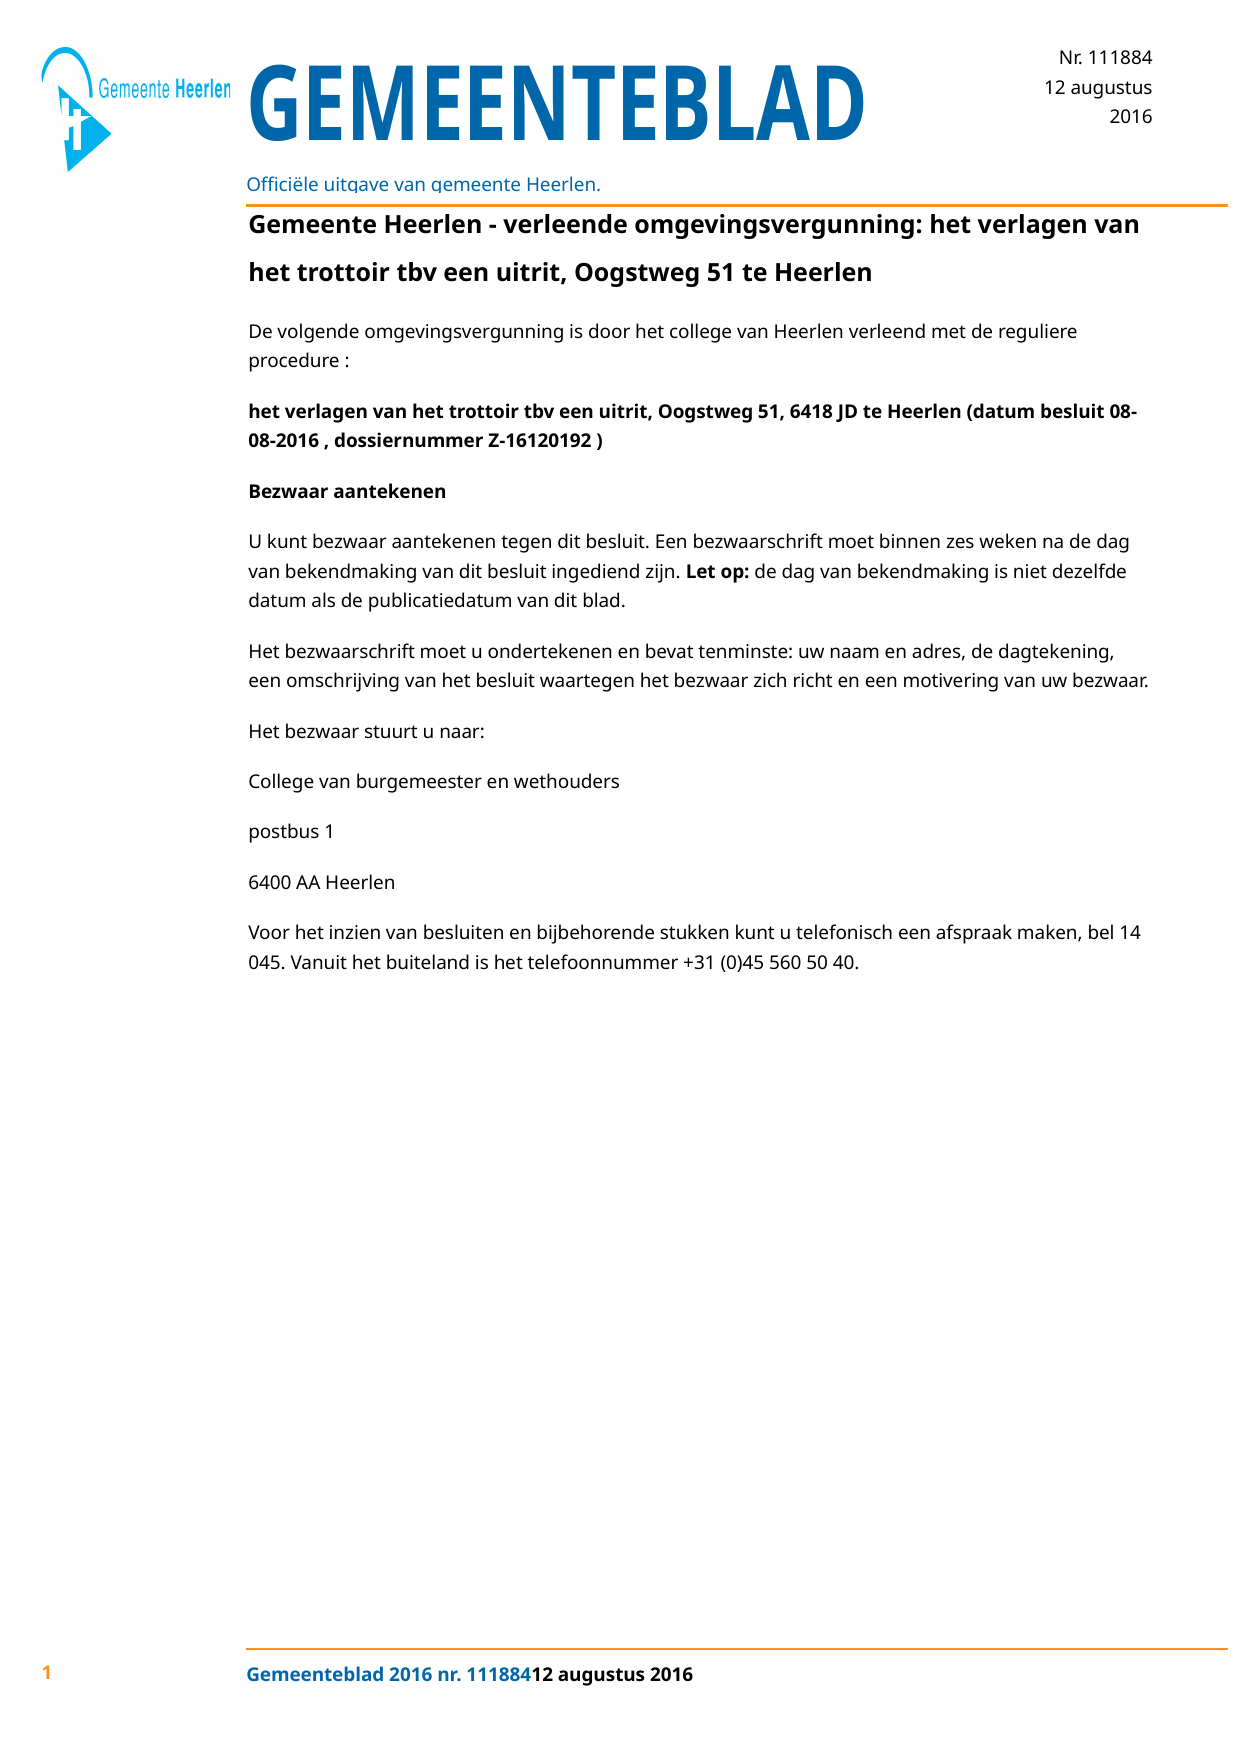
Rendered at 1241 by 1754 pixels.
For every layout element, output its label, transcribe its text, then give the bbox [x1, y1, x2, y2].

text U kunt bezwaar aantekenen tegen dit besluit. Een bezwaarschrift moet binnen zes weken na de dag van bekendmaking van dit besluit ingediend zijn. Let op: de dag van bekendmaking is niet dezelfde datum als de publicatiedatum van dit blad. [248, 528, 1152, 613]
picture [41, 47, 231, 172]
text Bezwaar aantekenen [248, 478, 1152, 504]
text Het bezwaar stuurt u naar: [248, 718, 1152, 744]
text College van burgemeester en wethouders [248, 768, 1152, 794]
text Gemeente Heerlen - verleende omgevingsvergunning: het verlagen van het trottoir tbv een uitrit, Oogstweg 51 te Heerlen [248, 207, 1152, 288]
text De volgende omgevingsvergunning is door het college van Heerlen verleend met de reguliere procedure : [248, 318, 1152, 373]
text postbus 1 [248, 819, 1152, 844]
text 6400 AA Heerlen [248, 869, 1152, 895]
picture [41, 47, 58, 70]
text het verlagen van het trottoir tbv een uitrit, Oogstweg 51, 6418 JD te Heerlen (datum besluit 08-08-2016 , dossiernummer Z-16120192 ) [248, 398, 1152, 453]
text Voor het inzien van besluiten en bijbehorende stukken kunt u telefonisch een afspraak maken, bel 14 045. Vanuit het buiteland is het telefoonnummer +31 (0)45 560 50 40. [248, 919, 1152, 975]
text Het bezwaarschrift moet u ondertekenen en bevat tenminste: uw naam en adres, de dagtekening, een omschrijving van het besluit waartegen het bezwaar zich richt en een motivering van uw bezwaar. [248, 638, 1152, 693]
